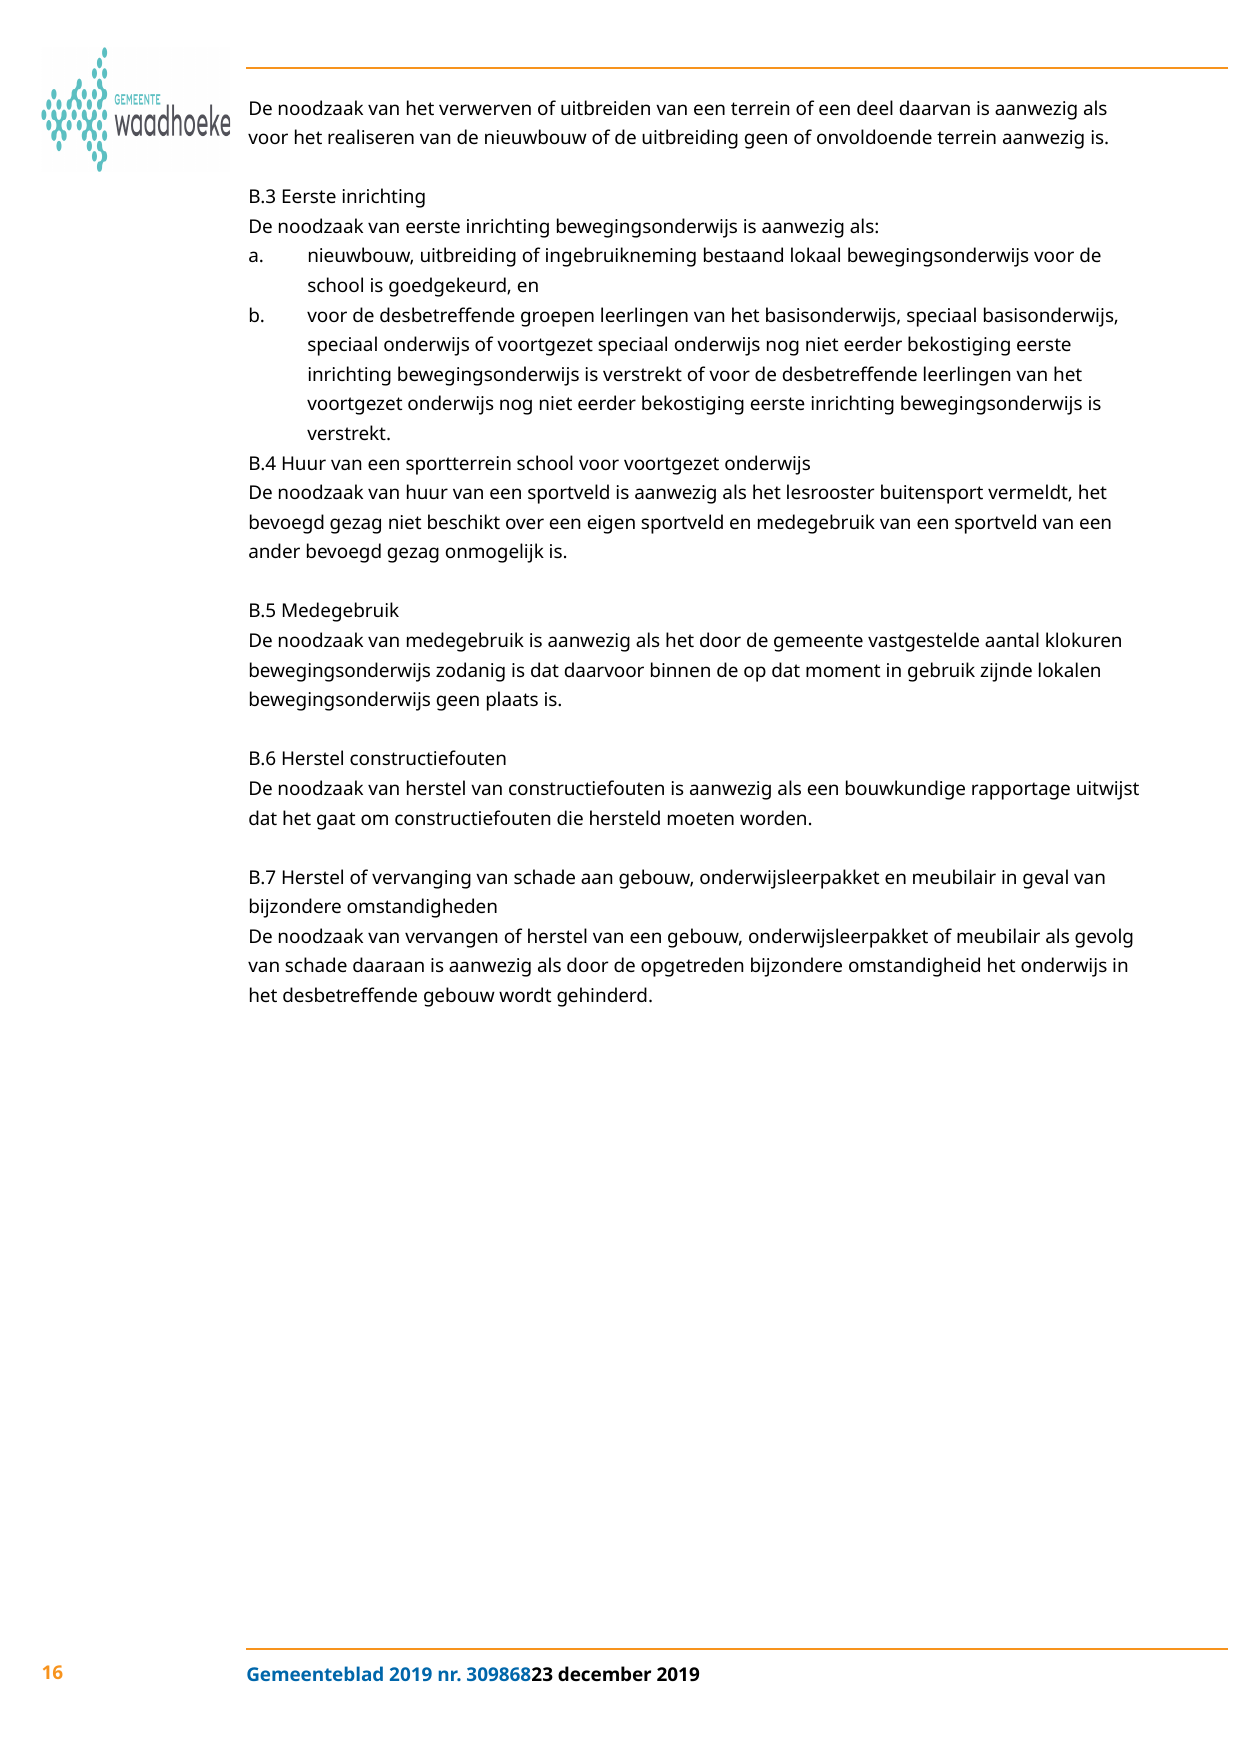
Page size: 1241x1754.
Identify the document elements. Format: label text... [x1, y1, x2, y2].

text B.6 Herstel constructiefouten [248, 746, 1152, 771]
text B.3 Eerste inrichting [248, 183, 1152, 209]
picture [41, 47, 231, 172]
list nieuwbouw, uitbreiding of ingebruikneming bestaand lokaal bewegingsonderwijs voor de school is goedgekeurd, en [248, 243, 1152, 298]
text De noodzaak van medegebruik is aanwezig als het door de gemeente vastgestelde aantal klokuren bewegingsonderwijs zodanig is dat daarvoor binnen de op dat moment in gebruik zijnde lokalen bewegingsonderwijs geen plaats is. [248, 627, 1152, 712]
text B.7 Herstel of vervanging van schade aan gebouw, onderwijsleerpakket en meubilair in geval van bijzondere omstandigheden [248, 864, 1152, 919]
text De noodzaak van herstel van constructiefouten is aanwezig als een bouwkundige rapportage uitwijst dat het gaat om constructiefouten die hersteld moeten worden. [248, 775, 1152, 831]
text B.5 Medegebruik [248, 598, 1152, 623]
list voor de desbetreffende groepen leerlingen van het basisonderwijs, speciaal basisonderwijs, speciaal onderwijs of voortgezet speciaal onderwijs nog niet eerder bekostiging eerste inrichting bewegingsonderwijs is verstrekt of voor de desbetreffende leerlingen van het voortgezet onderwijs nog niet eerder bekostiging eerste inrichting bewegingsonderwijs is verstrekt. [248, 302, 1152, 446]
text De noodzaak van huur van een sportveld is aanwezig als het lesrooster buitensport vermeldt, het bevoegd gezag niet beschikt over een eigen sportveld en medegebruik van een sportveld van een ander bevoegd gezag onmogelijk is. [248, 479, 1152, 564]
text B.4 Huur van een sportterrein school voor voortgezet onderwijs [248, 450, 1152, 476]
text De noodzaak van het verwerven of uitbreiden van een terrein of een deel daarvan is aanwezig als voor het realiseren van de nieuwbouw of de uitbreiding geen of onvoldoende terrein aanwezig is. [248, 95, 1152, 150]
text De noodzaak van eerste inrichting bewegingsonderwijs is aanwezig als: [248, 213, 1152, 239]
text De noodzaak van vervangen of herstel van een gebouw, onderwijsleerpakket of meubilair als gevolg van schade daaraan is aanwezig als door de opgetreden bijzondere omstandigheid het onderwijs in het desbetreffende gebouw wordt gehinderd. [248, 923, 1152, 1008]
